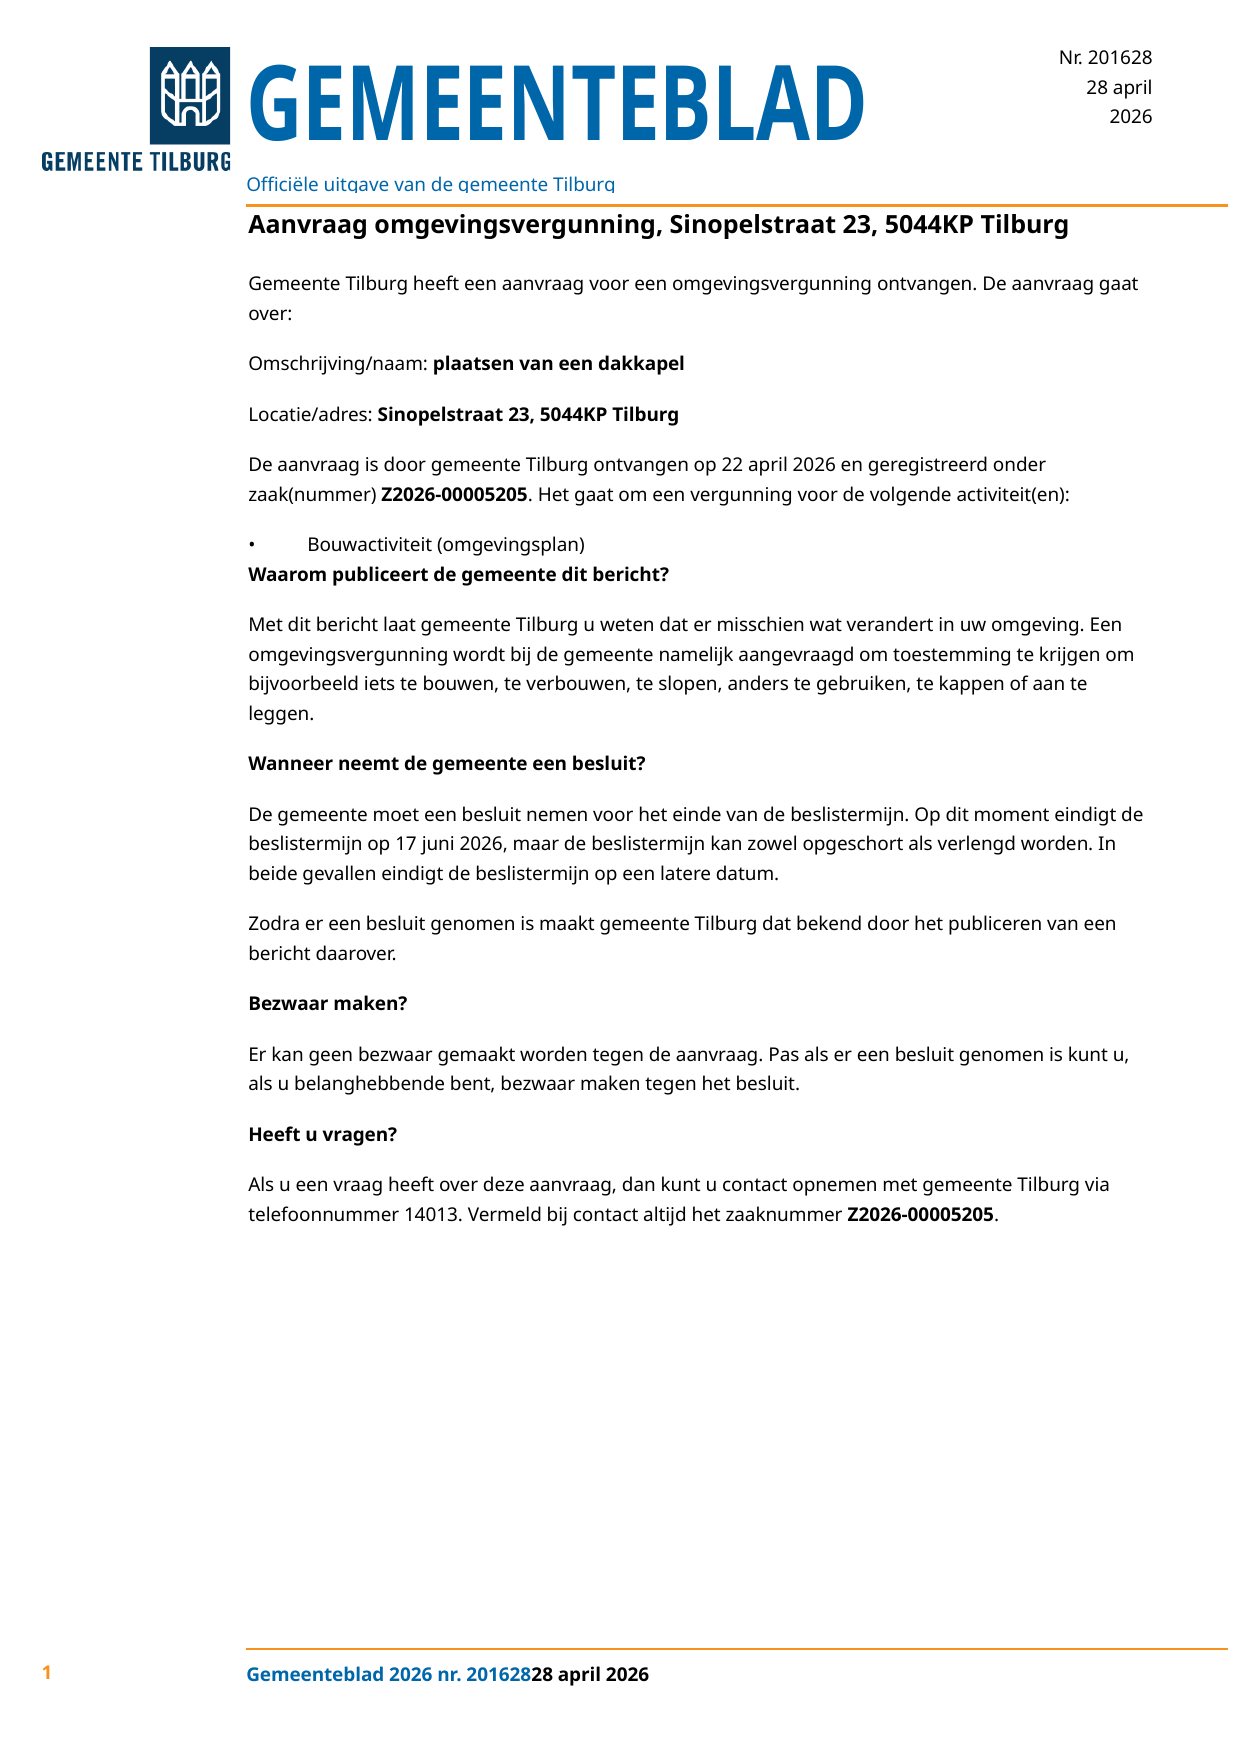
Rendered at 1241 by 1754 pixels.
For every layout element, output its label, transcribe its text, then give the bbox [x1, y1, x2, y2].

text Er kan geen bezwaar gemaakt worden tegen de aanvraag. Pas als er een besluit genomen is kunt u, als u belanghebbende bent, bezwaar maken tegen het besluit. [248, 1041, 1152, 1096]
text Met dit bericht laat gemeente Tilburg u weten dat er misschien wat verandert in uw omgeving. Een omgevingsvergunning wordt bij de gemeente namelijk aangevraagd om toestemming te krijgen om bijvoorbeeld iets te bouwen, te verbouwen, te slopen, anders te gebruiken, te kappen of aan te leggen. [248, 611, 1152, 726]
text Omschrijving/naam: plaatsen van een dakkapel [248, 350, 1152, 376]
text Heeft u vragen? [248, 1121, 1152, 1146]
list Bouwactiviteit (omgevingsplan) [248, 531, 1152, 557]
text Als u een vraag heeft over deze aanvraag, dan kunt u contact opnemen met gemeente Tilburg via telefoonnummer 14013. Vermeld bij contact altijd het zaaknummer Z2026-00005205. [248, 1171, 1152, 1226]
text Zodra er een besluit genomen is maakt gemeente Tilburg dat bekend door het publiceren van een bericht daarover. [248, 910, 1152, 966]
text De aanvraag is door gemeente Tilburg ontvangen op 22 april 2026 en geregistreerd onder zaak(nummer) Z2026-00005205. Het gaat om een vergunning voor de volgende activiteit(en): [248, 451, 1152, 506]
text Waarom publiceert de gemeente dit bericht? [248, 561, 1152, 586]
picture [41, 47, 231, 172]
text Locatie/adres: Sinopelstraat 23, 5044KP Tilburg [248, 401, 1152, 426]
text Bezwaar maken? [248, 990, 1152, 1016]
text Gemeente Tilburg heeft een aanvraag voor een omgevingsvergunning ontvangen. De aanvraag gaat over: [248, 270, 1152, 326]
text De gemeente moet een besluit nemen voor het einde van de beslistermijn. Op dit moment eindigt de beslistermijn op 17 juni 2026, maar de beslistermijn kan zowel opgeschort als verlengd worden. In beide gevallen eindigt de beslistermijn op een latere datum. [248, 801, 1152, 886]
text Aanvraag omgevingsvergunning, Sinopelstraat 23, 5044KP Tilburg [248, 207, 1152, 241]
text Wanneer neemt de gemeente een besluit? [248, 750, 1152, 776]
